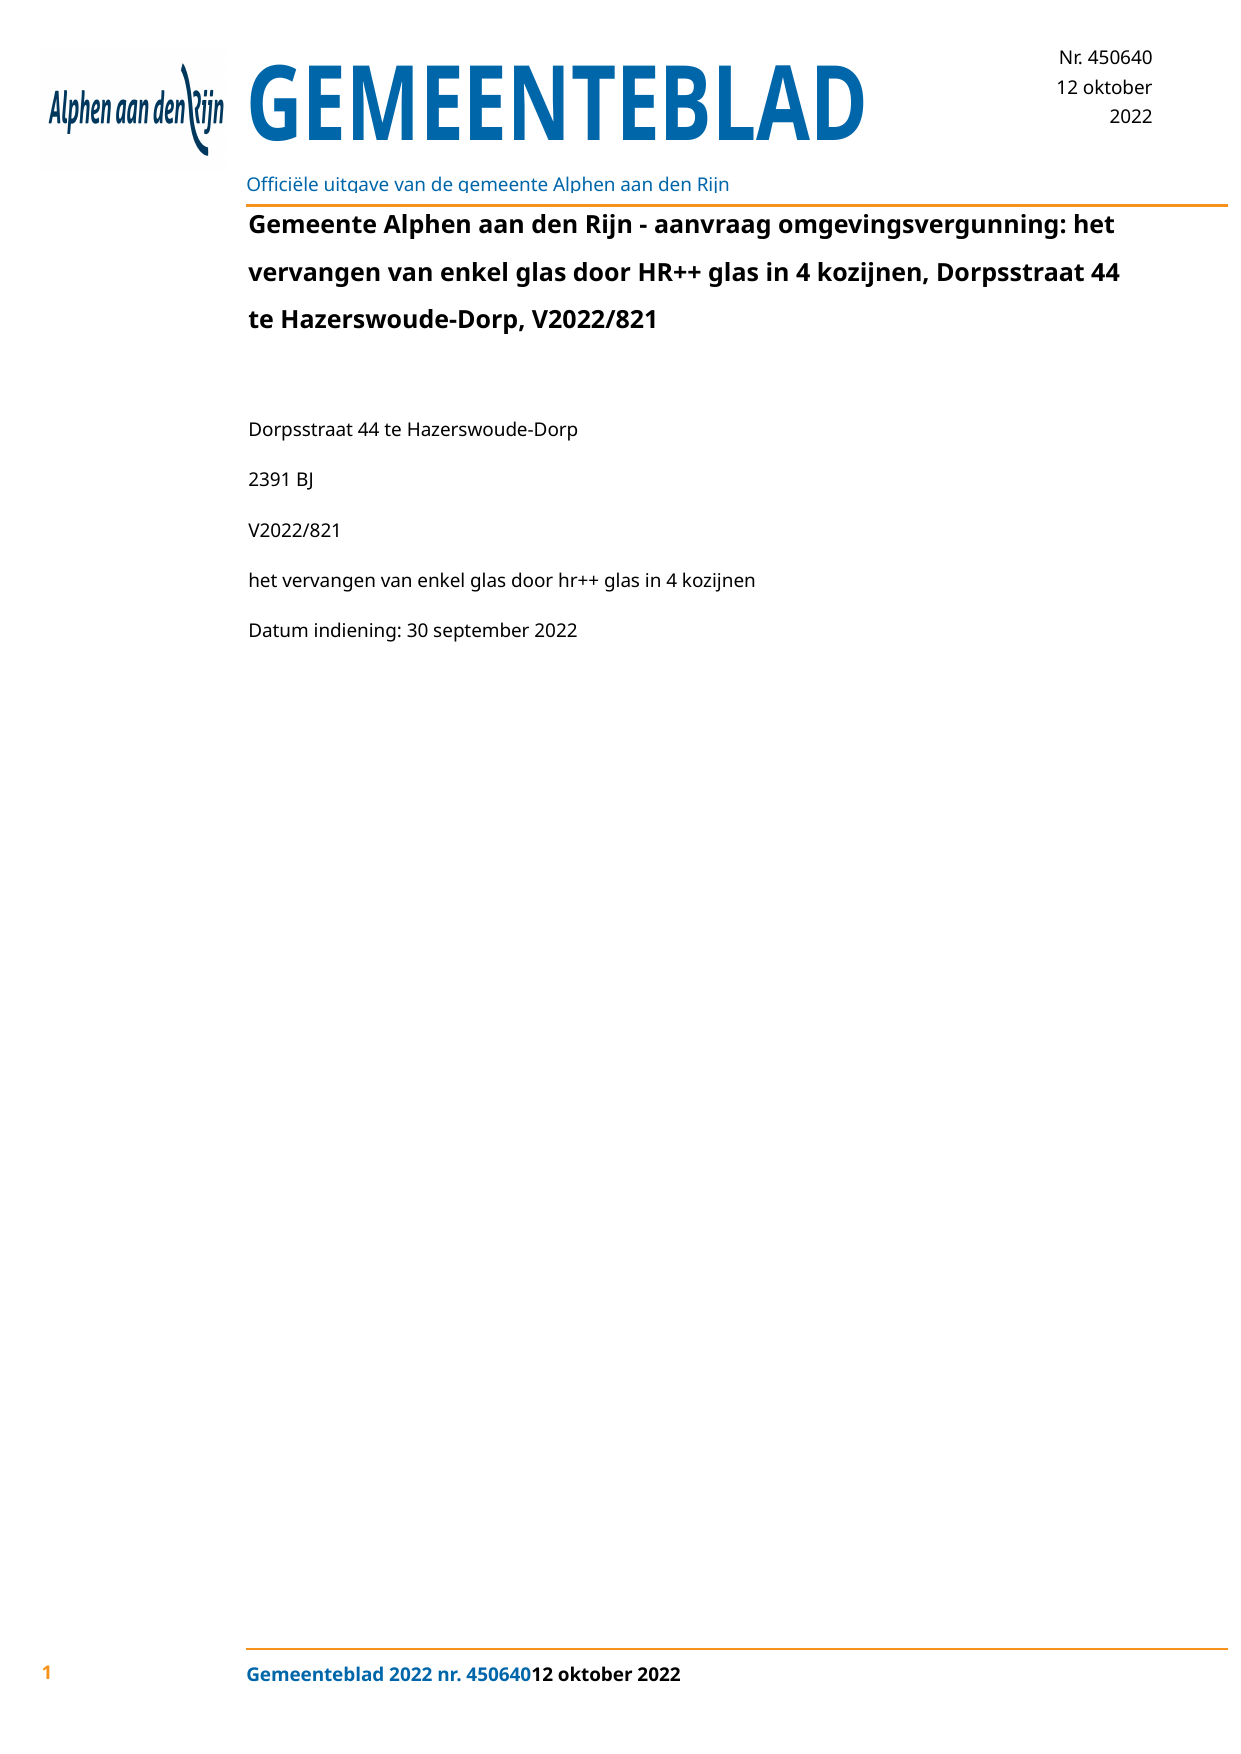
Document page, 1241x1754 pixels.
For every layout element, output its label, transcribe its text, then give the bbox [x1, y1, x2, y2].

text V2022/821 [248, 517, 1152, 542]
picture [41, 47, 231, 172]
text Gemeente Alphen aan den Rijn - aanvraag omgevingsvergunning: het vervangen van enkel glas door HR++ glas in 4 kozijnen, Dorpsstraat 44 te Hazerswoude-Dorp, V2022/821 [248, 207, 1152, 336]
text het vervangen van enkel glas door hr++ glas in 4 kozijnen [248, 567, 1152, 593]
text 2391 BJ [248, 466, 1152, 492]
text Datum indiening: 30 september 2022 [248, 618, 1152, 643]
text Dorpsstraat 44 te Hazerswoude-Dorp [248, 416, 1152, 442]
